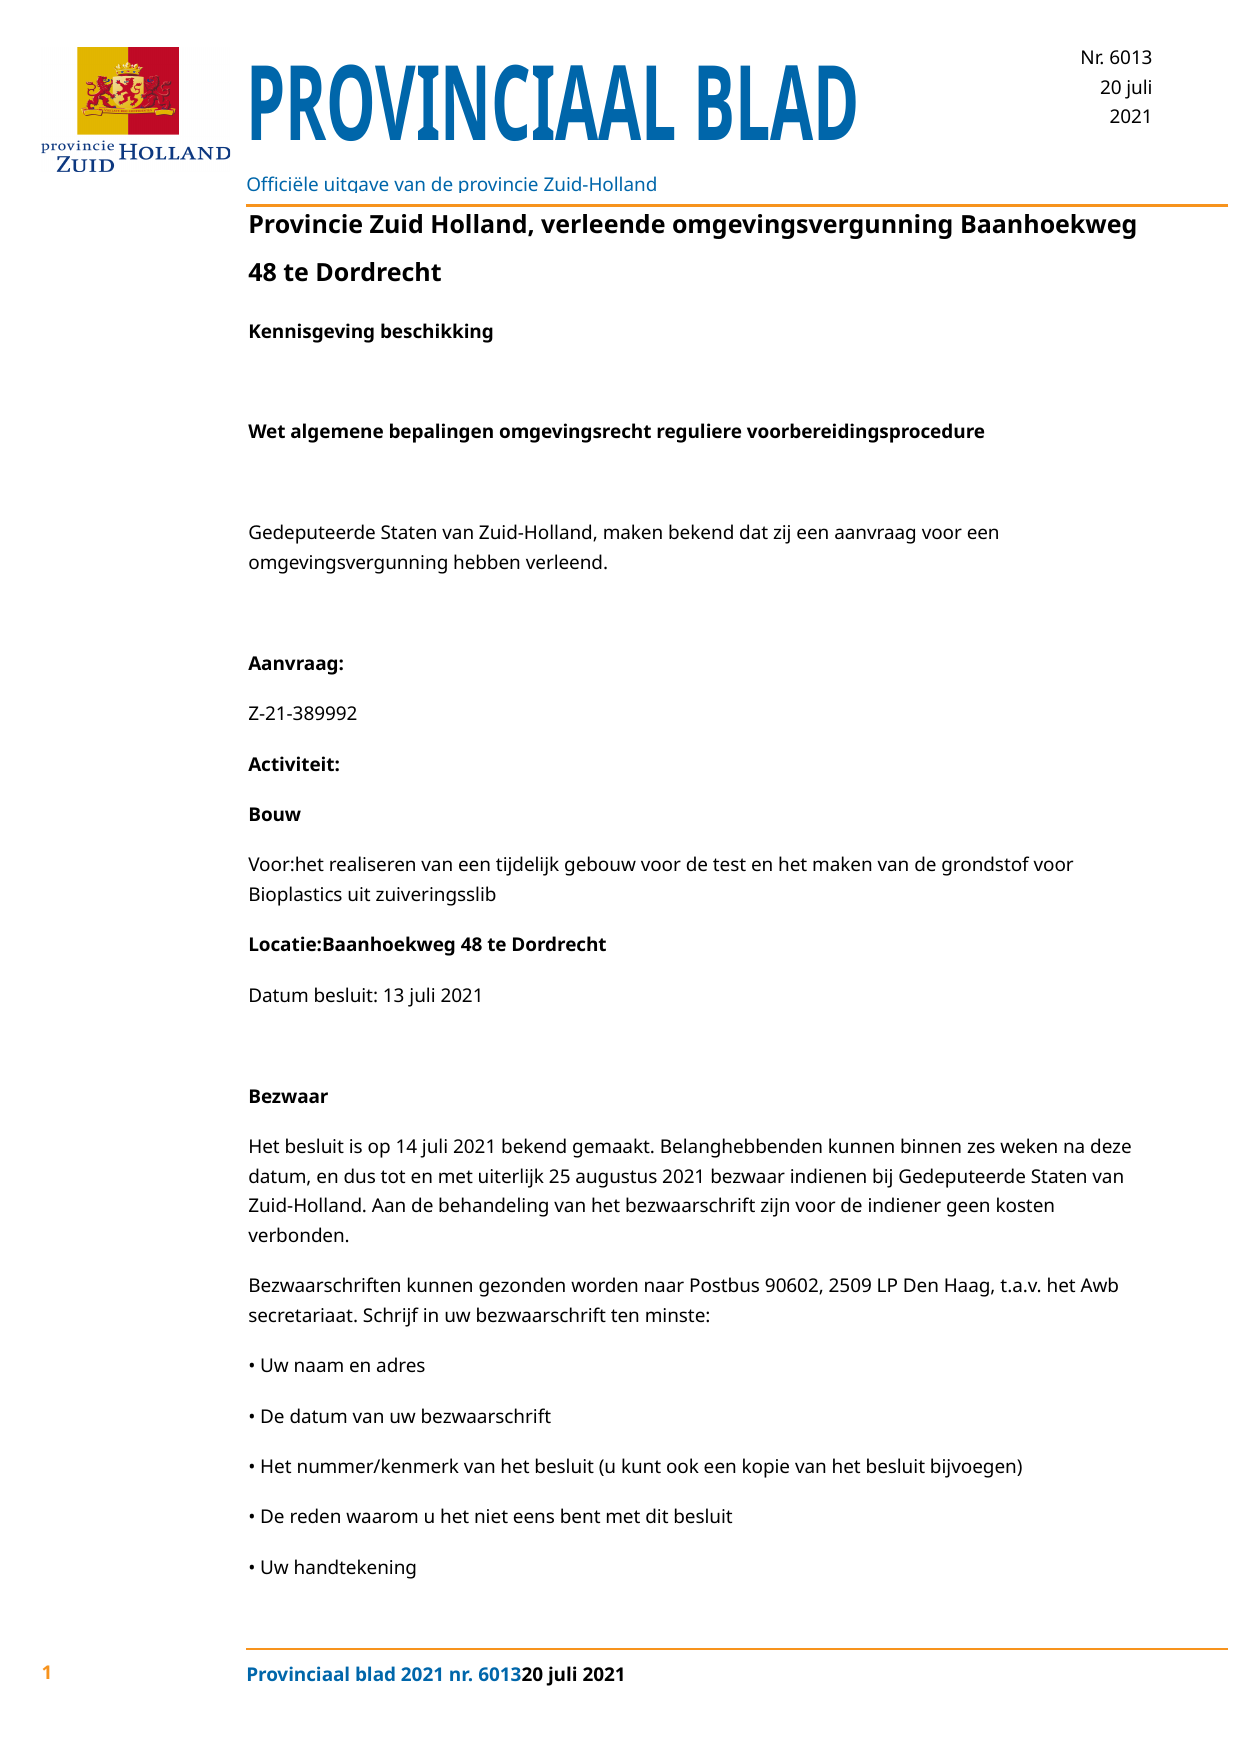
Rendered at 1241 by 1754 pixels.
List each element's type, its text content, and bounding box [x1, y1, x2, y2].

text • De reden waarom u het niet eens bent met dit besluit [248, 1504, 1152, 1529]
text Wet algemene bepalingen omgevingsrecht reguliere voorbereidingsprocedure [248, 419, 1152, 444]
text Locatie:Baanhoekweg 48 te Dordrecht [248, 932, 1152, 957]
text Kennisgeving beschikking [248, 318, 1152, 344]
text Gedeputeerde Staten van Zuid-Holland, maken bekend dat zij een aanvraag voor een omgevingsvergunning hebben verleend. [248, 519, 1152, 575]
text • Het nummer/kenmerk van het besluit (u kunt ook een kopie van het besluit bijvoegen) [248, 1453, 1152, 1479]
text Bezwaarschriften kunnen gezonden worden naar Postbus 90602, 2509 LP Den Haag, t.a.v. het Awb secretariaat. Schrijf in uw bezwaarschrift ten minste: [248, 1272, 1152, 1328]
text Voor:het realiseren van een tijdelijk gebouw voor de test en het maken van de grondstof voor Bioplastics uit zuiveringsslib [248, 852, 1152, 907]
text Z-21-389992 [248, 700, 1152, 726]
text Activiteit: [248, 751, 1152, 777]
text Aanvraag: [248, 650, 1152, 676]
text • De datum van uw bezwaarschrift [248, 1403, 1152, 1429]
text Het besluit is op 14 juli 2021 bekend gemaakt. Belanghebbenden kunnen binnen zes weken na deze datum, en dus tot en met uiterlijk 25 augustus 2021 bezwaar indienen bij Gedeputeerde Staten van Zuid-Holland. Aan de behandeling van het bezwaarschrift zijn voor de indiener geen kosten verbonden. [248, 1133, 1152, 1248]
text Bouw [248, 801, 1152, 827]
text Datum besluit: 13 juli 2021 [248, 982, 1152, 1008]
text Bezwaar [248, 1083, 1152, 1109]
text • Uw naam en adres [248, 1352, 1152, 1378]
text • Uw handtekening [248, 1554, 1152, 1580]
text Provincie Zuid Holland, verleende omgevingsvergunning Baanhoekweg 48 te Dordrecht [248, 207, 1152, 288]
picture [41, 47, 231, 172]
